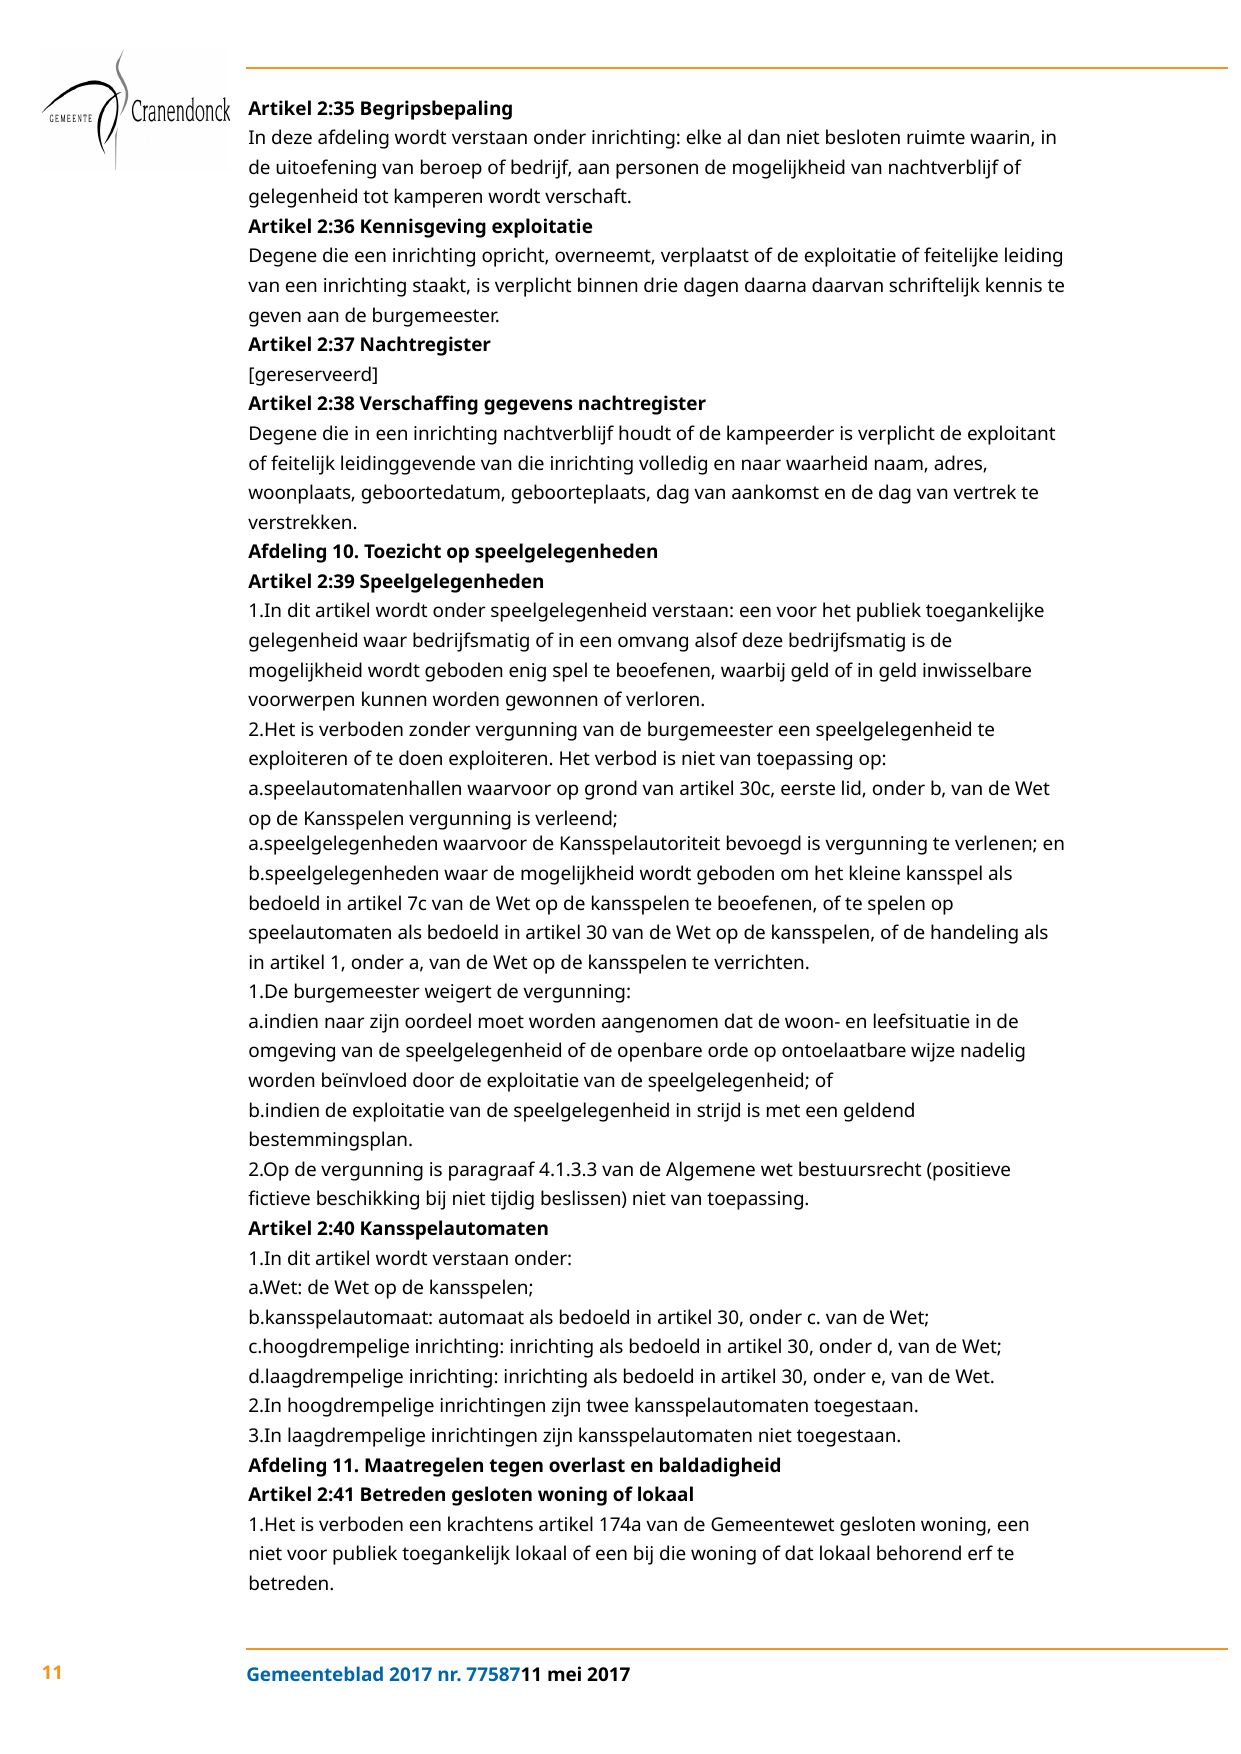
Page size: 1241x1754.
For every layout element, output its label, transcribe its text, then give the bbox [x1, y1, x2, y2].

table_cell a.speelgelegenheden waarvoor de Kansspelautoriteit bevoegd is vergunning te verlenen; en b.speelgelegenheden waar de mogelijkheid wordt geboden om het kleine kansspel als bedoeld in artikel 7c van de Wet op de kansspelen te beoefenen, of te spelen op speelautomaten als bedoeld in artikel 30 van de Wet op de kansspelen, of de handeling als in artikel 1, onder a, van de Wet op de kansspelen te verrichten. 1.De burgemeester weigert de vergunning: a.indien naar zijn oordeel moet worden aangenomen dat de woon- en leefsituatie in de omgeving van de speelgelegenheid of de openbare orde op ontoelaatbare wijze nadelig worden beïnvloed door de exploitatie van de speelgelegenheid; of b.indien de exploitatie van de speelgelegenheid in strijd is met een geldend bestemmingsplan. 2.Op de vergunning is paragraaf 4.1.3.3 van de Algemene wet bestuursrecht (positieve fictieve beschikking bij niet tijdig beslissen) niet van toepassing. Artikel 2:40 Kansspelautomaten 1.In dit artikel wordt verstaan onder: a.Wet: de Wet op de kansspelen; b.kansspelautomaat: automaat als bedoeld in artikel 30, onder c. van de Wet; c.hoogdrempelige inrichting: inrichting als bedoeld in artikel 30, onder d, van de Wet; d.laagdrempelige inrichting: inrichting als bedoeld in artikel 30, onder e, van de Wet. 2.In hoogdrempelige inrichtingen zijn twee kansspelautomaten toegestaan. 3.In laagdrempelige inrichtingen zijn kansspelautomaten niet toegestaan. Afdeling 11. Maatregelen tegen overlast en baldadigheid Artikel 2:41 Betreden gesloten woning of lokaal 1.Het is verboden een krachtens artikel 174a van de Gemeentewet gesloten woning, een niet voor publiek toegankelijk lokaal of een bij die woning of dat lokaal behorend erf te betreden. [248, 831, 1067, 1596]
picture [41, 47, 231, 172]
table_cell Artikel 2:35 Begripsbepaling In deze afdeling wordt verstaan onder inrichting: elke al dan niet besloten ruimte waarin, in de uitoefening van beroep of bedrijf, aan personen de mogelijkheid van nachtverblijf of gelegenheid tot kamperen wordt verschaft. Artikel 2:36 Kennisgeving exploitatie Degene die een inrichting opricht, overneemt, verplaatst of de exploitatie of feitelijke leiding van een inrichting staakt, is verplicht binnen drie dagen daarna daarvan schriftelijk kennis te geven aan de burgemeester. Artikel 2:37 Nachtregister [gereserveerd] Artikel 2:38 Verschaffing gegevens nachtregister Degene die in een inrichting nachtverblijf houdt of de kampeerder is verplicht de exploitant of feitelijk leidinggevende van die inrichting volledig en naar waarheid naam, adres, woonplaats, geboortedatum, geboorteplaats, dag van aankomst en de dag van vertrek te verstrekken. Afdeling 10. Toezicht op speelgelegenheden Artikel 2:39 Speelgelegenheden 1.In dit artikel wordt onder speelgelegenheid verstaan: een voor het publiek toegankelijke gelegenheid waar bedrijfsmatig of in een omvang alsof deze bedrijfsmatig is de mogelijkheid wordt geboden enig spel te beoefenen, waarbij geld of in geld inwisselbare voorwerpen kunnen worden gewonnen of verloren. 2.Het is verboden zonder vergunning van de burgemeester een speelgelegenheid te exploiteren of te doen exploiteren. Het verbod is niet van toepassing op: a.speelautomatenhallen waarvoor op grond van artikel 30c, eerste lid, onder b, van de Wet op de Kansspelen vergunning is verleend; [248, 95, 1067, 831]
